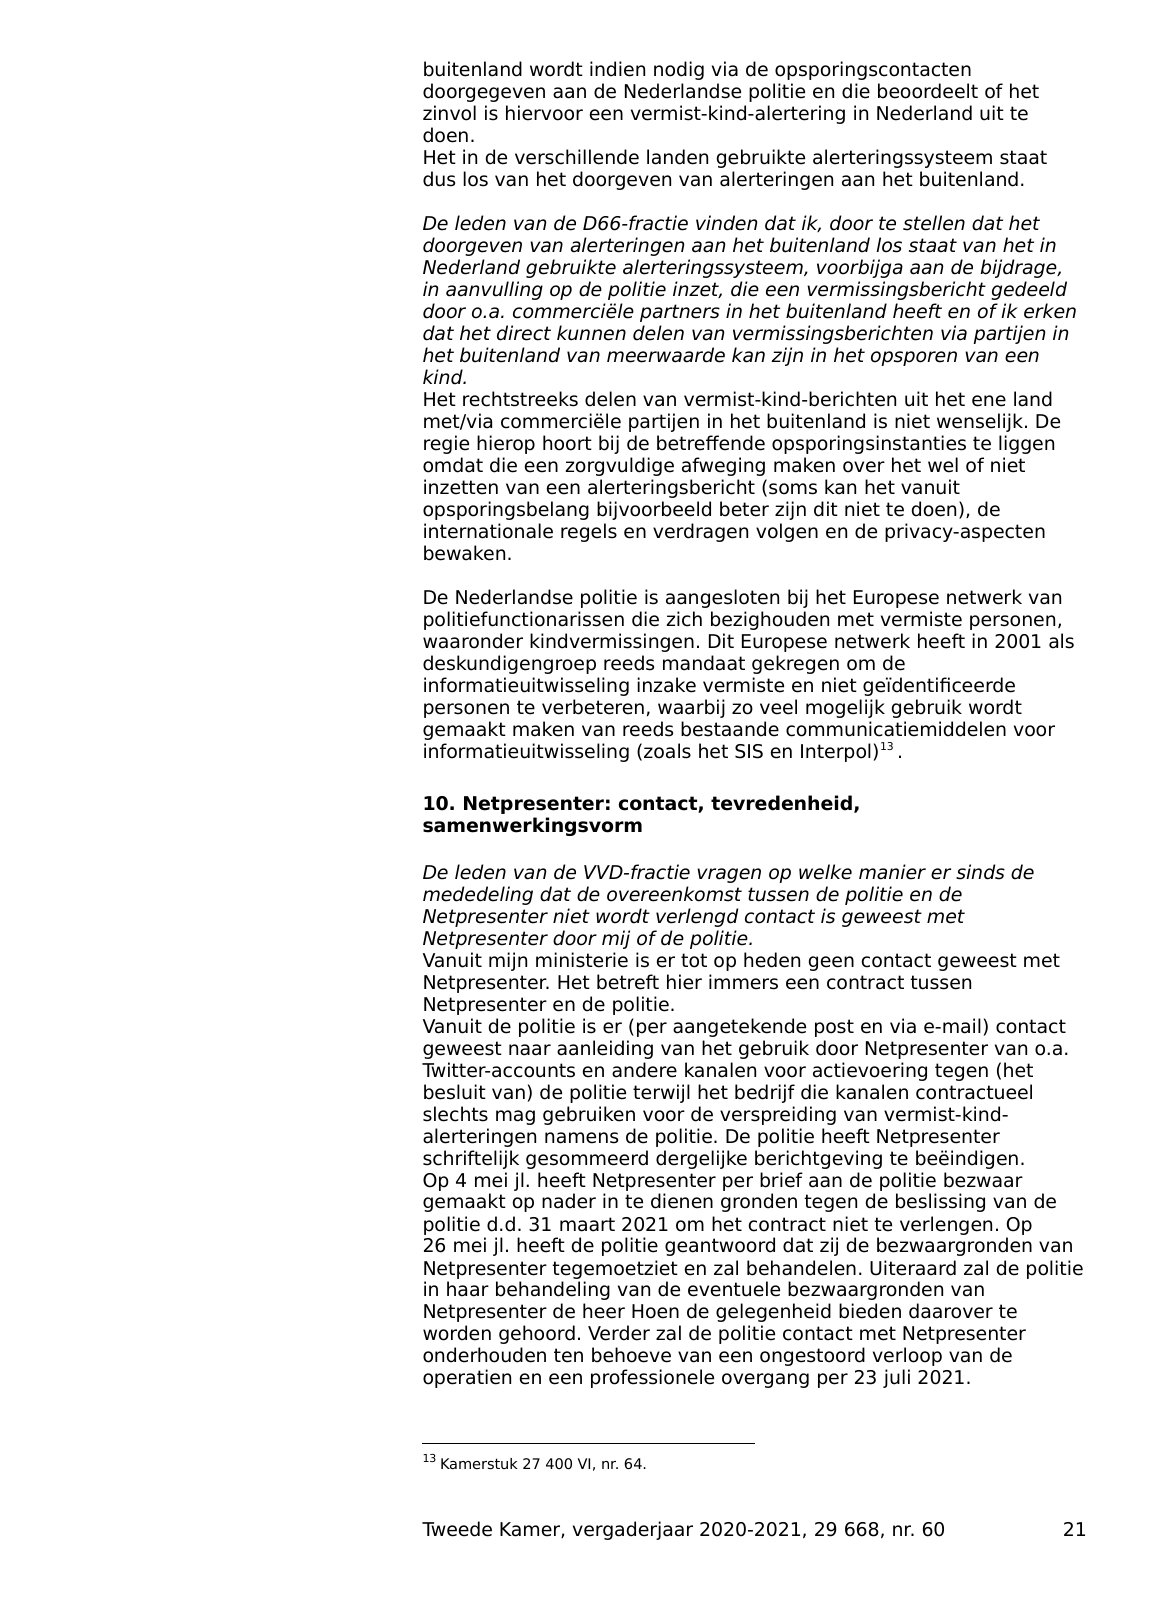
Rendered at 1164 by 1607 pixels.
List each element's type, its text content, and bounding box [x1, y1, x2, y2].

subtitle 10. Netpresenter: contact, tevredenheid, samenwerkingsvorm [422, 793, 1087, 837]
text Vanuit de politie is er (per aangetekende post en via e-mail) contact geweest naar aanleiding van het gebruik door Netpresenter van o.a. Twitter-accounts en andere kanalen voor actievoering tegen (het besluit van) de politie terwijl het bedrijf die kanalen contractueel slechts mag gebruiken voor de verspreiding van vermist-kind-alerteringen namens de politie. De politie heeft Netpresenter schriftelijk gesommeerd dergelijke berichtgeving te beëindigen. [422, 1016, 1087, 1169]
text Vanuit mijn ministerie is er tot op heden geen contact geweest met Netpresenter. Het betreft hier immers een contract tussen Netpresenter en de politie. [422, 950, 1087, 1016]
text De leden van de VVD-fractie vragen op welke manier er sinds de mededeling dat de overeenkomst tussen de politie en de Netpresenter niet wordt verlengd contact is geweest met Netpresenter door mij of de politie. [422, 862, 1087, 950]
text Op 4 mei jl. heeft Netpresenter per brief aan de politie bezwaar gemaakt op nader in te dienen gronden tegen de beslissing van de politie d.d. 31 maart 2021 om het contract niet te verlengen. Op 26 mei jl. heeft de politie geantwoord dat zij de bezwaargronden van Netpresenter tegemoetziet en zal behandelen. Uiteraard zal de politie in haar behandeling van de eventuele bezwaargronden van Netpresenter de heer Hoen de gelegenheid bieden daarover te worden gehoord. Verder zal de politie contact met Netpresenter onderhouden ten behoeve van een ongestoord verloop van de operatien en een professionele overgang per 23 juli 2021. [422, 1169, 1087, 1389]
text Het rechtstreeks delen van vermist-kind-berichten uit het ene land met/via commerciële partijen in het buitenland is niet wenselijk. De regie hierop hoort bij de betreffende opsporingsinstanties te liggen omdat die een zorgvuldige afweging maken over het wel of niet inzetten van een alerteringsbericht (soms kan het vanuit opsporingsbelang bijvoorbeeld beter zijn dit niet te doen), de internationale regels en verdragen volgen en de privacy-aspecten bewaken. [422, 389, 1087, 565]
text Het in de verschillende landen gebruikte alerteringssysteem staat dus los van het doorgeven van alerteringen aan het buitenland. [422, 147, 1087, 191]
text buitenland wordt indien nodig via de opsporingscontacten doorgegeven aan de Nederlandse politie en die beoordeelt of het zinvol is hiervoor een vermist-kind-alertering in Nederland uit te doen. [422, 59, 1087, 147]
text De Nederlandse politie is aangesloten bij het Europese netwerk van politiefunctionarissen die zich bezighouden met vermiste personen, waaronder kindvermissingen. Dit Europese netwerk heeft in 2001 als deskundigengroep reeds mandaat gekregen om de informatieuitwisseling inzake vermiste en niet geïdentificeerde personen te verbeteren, waarbij zo veel mogelijk gebruik wordt gemaakt maken van reeds bestaande communicatiemiddelen voor informatieuitwisseling (zoals het SIS en Interpol). [422, 587, 1087, 763]
text Kamerstuk 27 400 VI, nr. 64. [422, 1452, 1087, 1474]
text De leden van de D66-fractie vinden dat ik, door te stellen dat het doorgeven van alerteringen aan het buitenland los staat van het in Nederland gebruikte alerteringssysteem, voorbijga aan de bijdrage, in aanvulling op de politie inzet, die een vermissingsbericht gedeeld door o.a. commerciële partners in het buitenland heeft en of ik erken dat het direct kunnen delen van vermissingsberichten via partijen in het buitenland van meerwaarde kan zijn in het opsporen van een kind. [422, 213, 1087, 389]
